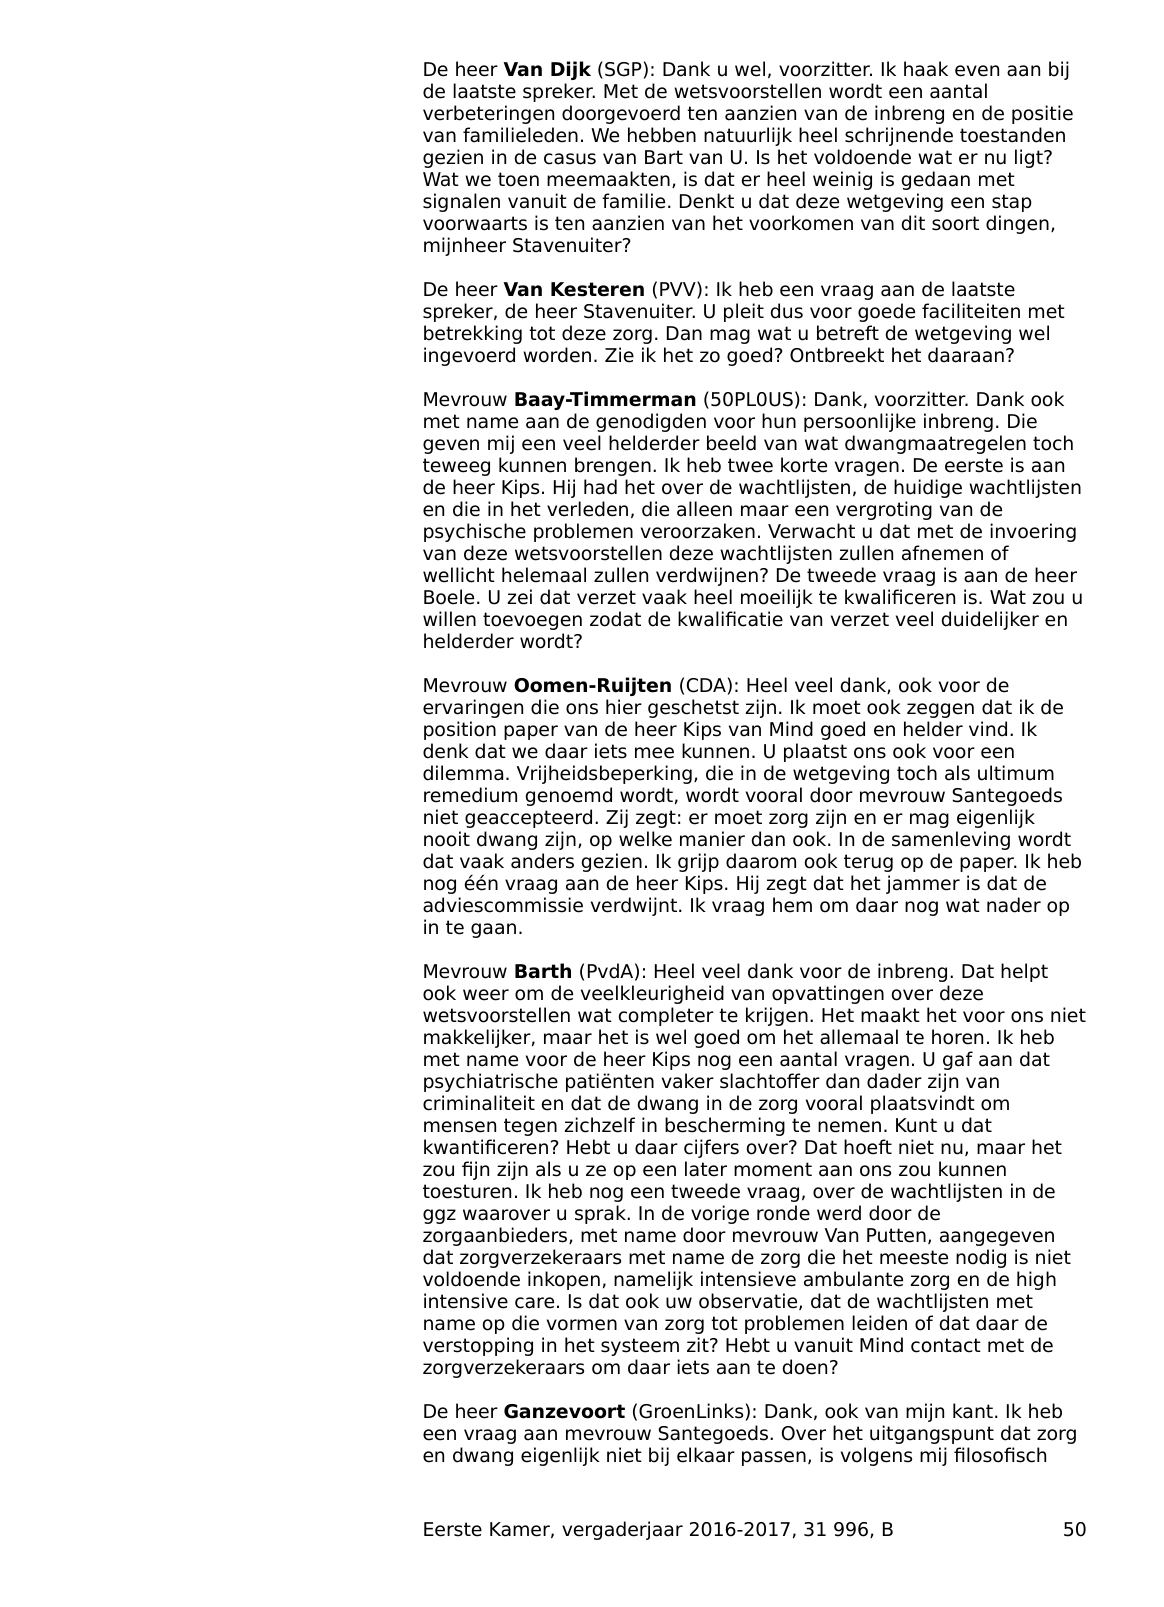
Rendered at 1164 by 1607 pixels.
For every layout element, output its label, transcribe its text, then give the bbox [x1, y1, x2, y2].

text De heer Ganzevoort (GroenLinks): Dank, ook van mijn kant. Ik heb een vraag aan mevrouw Santegoeds. Over het uitgangspunt dat zorg en dwang eigenlijk niet bij elkaar passen, is volgens mij filosofisch [422, 1401, 1087, 1467]
text Mevrouw Barth (PvdA): Heel veel dank voor de inbreng. Dat helpt ook weer om de veelkleurigheid van opvattingen over deze wetsvoorstellen wat completer te krijgen. Het maakt het voor ons niet makkelijker, maar het is wel goed om het allemaal te horen. Ik heb met name voor de heer Kips nog een aantal vragen. U gaf aan dat psychiatrische patiënten vaker slachtoffer dan dader zijn van criminaliteit en dat de dwang in de zorg vooral plaatsvindt om mensen tegen zichzelf in bescherming te nemen. Kunt u dat kwantificeren? Hebt u daar cijfers over? Dat hoeft niet nu, maar het zou fijn zijn als u ze op een later moment aan ons zou kunnen toesturen. Ik heb nog een tweede vraag, over de wachtlijsten in de ggz waarover u sprak. In de vorige ronde werd door de zorgaanbieders, met name door mevrouw Van Putten, aangegeven dat zorgverzekeraars met name de zorg die het meeste nodig is niet voldoende inkopen, namelijk intensieve ambulante zorg en de high intensive care. Is dat ook uw observatie, dat de wachtlijsten met name op die vormen van zorg tot problemen leiden of dat daar de verstopping in het systeem zit? Hebt u vanuit Mind contact met de zorgverzekeraars om daar iets aan te doen? [422, 961, 1087, 1379]
text De heer Van Kesteren (PVV): Ik heb een vraag aan de laatste spreker, de heer Stavenuiter. U pleit dus voor goede faciliteiten met betrekking tot deze zorg. Dan mag wat u betreft de wetgeving wel ingevoerd worden. Zie ik het zo goed? Ontbreekt het daaraan? [422, 279, 1087, 367]
text Mevrouw Oomen-Ruijten (CDA): Heel veel dank, ook voor de ervaringen die ons hier geschetst zijn. Ik moet ook zeggen dat ik de position paper van de heer Kips van Mind goed en helder vind. Ik denk dat we daar iets mee kunnen. U plaatst ons ook voor een dilemma. Vrijheidsbeperking, die in de wetgeving toch als ultimum remedium genoemd wordt, wordt vooral door mevrouw Santegoeds niet geaccepteerd. Zij zegt: er moet zorg zijn en er mag eigenlijk nooit dwang zijn, op welke manier dan ook. In de samenleving wordt dat vaak anders gezien. Ik grijp daarom ook terug op de paper. Ik heb nog één vraag aan de heer Kips. Hij zegt dat het jammer is dat de adviescommissie verdwijnt. Ik vraag hem om daar nog wat nader op in te gaan. [422, 675, 1087, 939]
text Mevrouw Baay-Timmerman (50PL0US): Dank, voorzitter. Dank ook met name aan de genodigden voor hun persoonlijke inbreng. Die geven mij een veel helderder beeld van wat dwangmaatregelen toch teweeg kunnen brengen. Ik heb twee korte vragen. De eerste is aan de heer Kips. Hij had het over de wachtlijsten, de huidige wachtlijsten en die in het verleden, die alleen maar een vergroting van de psychische problemen veroorzaken. Verwacht u dat met de invoering van deze wetsvoorstellen deze wachtlijsten zullen afnemen of wellicht helemaal zullen verdwijnen? De tweede vraag is aan de heer Boele. U zei dat verzet vaak heel moeilijk te kwalificeren is. Wat zou u willen toevoegen zodat de kwalificatie van verzet veel duidelijker en helderder wordt? [422, 389, 1087, 653]
text De heer Van Dijk (SGP): Dank u wel, voorzitter. Ik haak even aan bij de laatste spreker. Met de wetsvoorstellen wordt een aantal verbeteringen doorgevoerd ten aanzien van de inbreng en de positie van familieleden. We hebben natuurlijk heel schrijnende toestanden gezien in de casus van Bart van U. Is het voldoende wat er nu ligt? Wat we toen meemaakten, is dat er heel weinig is gedaan met signalen vanuit de familie. Denkt u dat deze wetgeving een stap voorwaarts is ten aanzien van het voorkomen van dit soort dingen, mijnheer Stavenuiter? [422, 59, 1087, 257]
